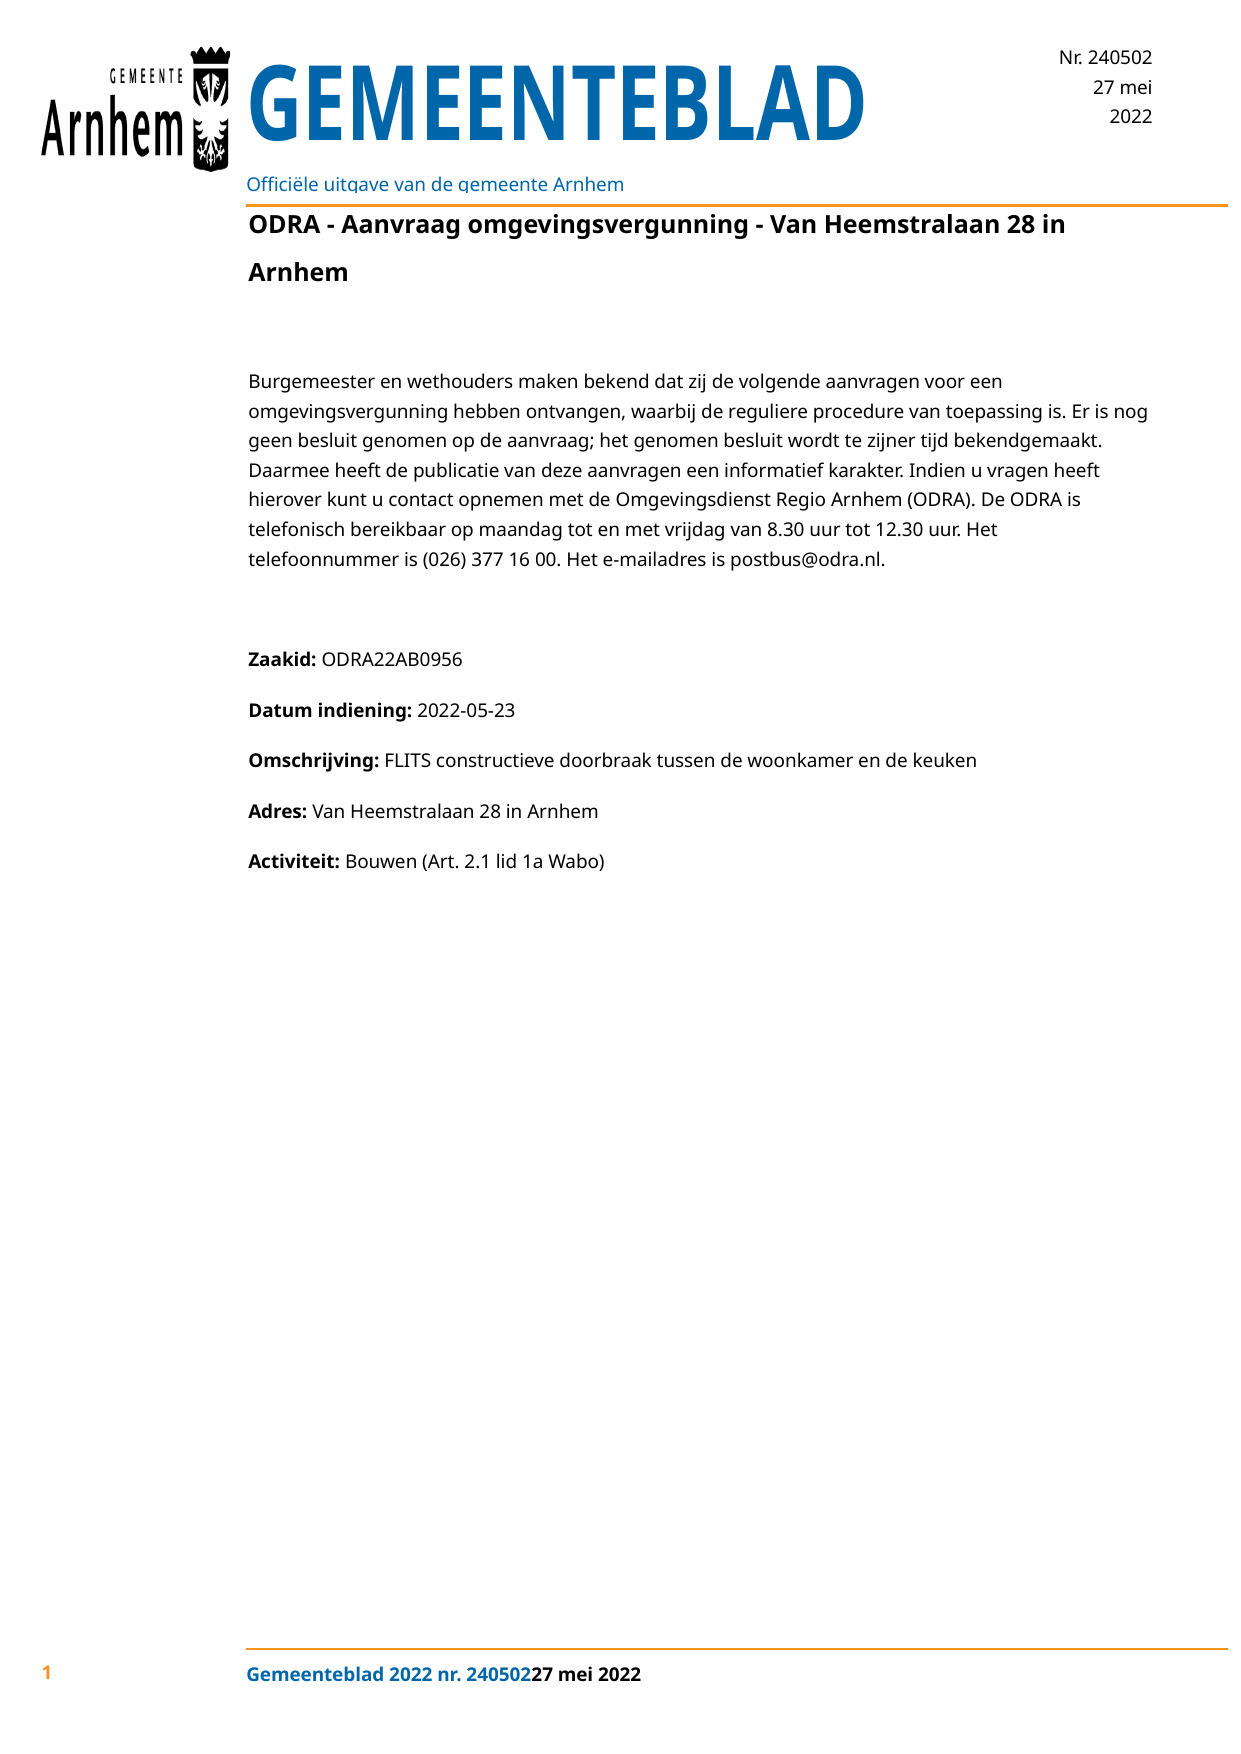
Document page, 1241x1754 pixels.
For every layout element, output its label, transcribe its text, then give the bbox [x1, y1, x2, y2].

text Activiteit: Bouwen (Art. 2.1 lid 1a Wabo) [248, 848, 1152, 874]
picture [41, 47, 231, 172]
text ODRA - Aanvraag omgevingsvergunning - Van Heemstralaan 28 in Arnhem [248, 207, 1152, 288]
text Datum indiening: 2022-05-23 [248, 697, 1152, 723]
text Burgemeester en wethouders maken bekend dat zij de volgende aanvragen voor een omgevingsvergunning hebben ontvangen, waarbij de reguliere procedure van toepassing is. Er is nog geen besluit genomen op de aanvraag; het genomen besluit wordt te zijner tijd bekendgemaakt. Daarmee heeft de publicatie van deze aanvragen een informatief karakter. Indien u vragen heeft hierover kunt u contact opnemen met de Omgevingsdienst Regio Arnhem (ODRA). De ODRA is telefonisch bereikbaar op maandag tot en met vrijdag van 8.30 uur tot 12.30 uur. Het telefoonnummer is (026) 377 16 00. Het e-mailadres is postbus@odra.nl. [248, 368, 1152, 572]
text Zaakid: ODRA22AB0956 [248, 647, 1152, 672]
text Omschrijving: FLITS constructieve doorbraak tussen de woonkamer en de keuken [248, 747, 1152, 773]
text Adres: Van Heemstralaan 28 in Arnhem [248, 798, 1152, 824]
